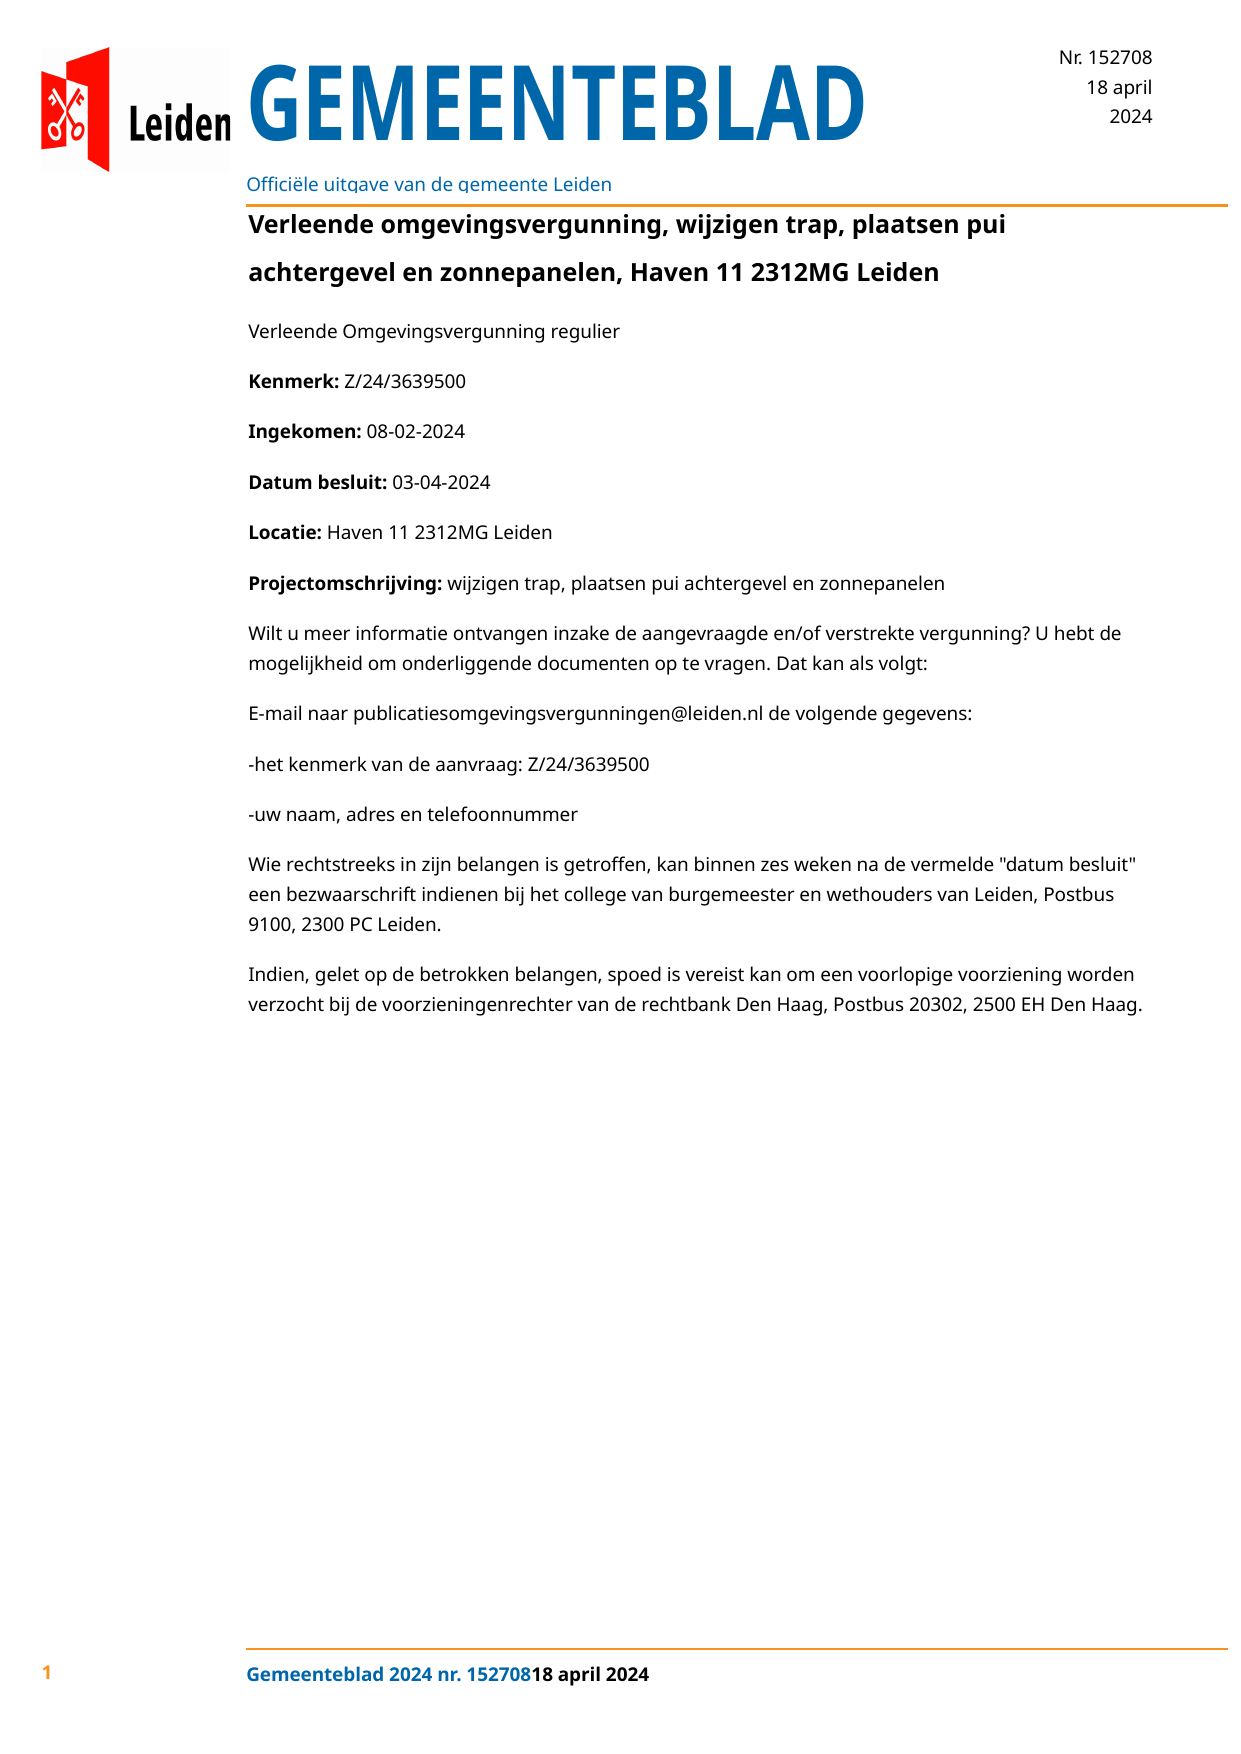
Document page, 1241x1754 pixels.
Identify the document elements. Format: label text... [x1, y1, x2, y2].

text Verleende Omgevingsvergunning regulier [248, 318, 1152, 344]
text Wie rechtstreeks in zijn belangen is getroffen, kan binnen zes weken na de vermelde "datum besluit" een bezwaarschrift indienen bij het college van burgemeester en wethouders van Leiden, Postbus 9100, 2300 PC Leiden. [248, 852, 1152, 937]
text Locatie: Haven 11 2312MG Leiden [248, 519, 1152, 545]
text Verleende omgevingsvergunning, wijzigen trap, plaatsen pui achtergevel en zonnepanelen, Haven 11 2312MG Leiden [248, 207, 1152, 288]
text E-mail naar publicatiesomgevingsvergunningen@leiden.nl de volgende gegevens: [248, 700, 1152, 726]
text Kenmerk: Z/24/3639500 [248, 368, 1152, 394]
text Projectomschrijving: wijzigen trap, plaatsen pui achtergevel en zonnepanelen [248, 570, 1152, 596]
text -uw naam, adres en telefoonnummer [248, 801, 1152, 827]
text Datum besluit: 03-04-2024 [248, 469, 1152, 495]
text Wilt u meer informatie ontvangen inzake de aangevraagde en/of verstrekte vergunning? U hebt de mogelijkheid om onderliggende documenten op te vragen. Dat kan als volgt: [248, 620, 1152, 676]
text -het kenmerk van de aanvraag: Z/24/3639500 [248, 751, 1152, 777]
picture [41, 47, 231, 172]
text Indien, gelet op de betrokken belangen, spoed is vereist kan om een voorlopige voorziening worden verzocht bij de voorzieningenrechter van de rechtbank Den Haag, Postbus 20302, 2500 EH Den Haag. [248, 961, 1152, 1017]
text Ingekomen: 08-02-2024 [248, 419, 1152, 444]
